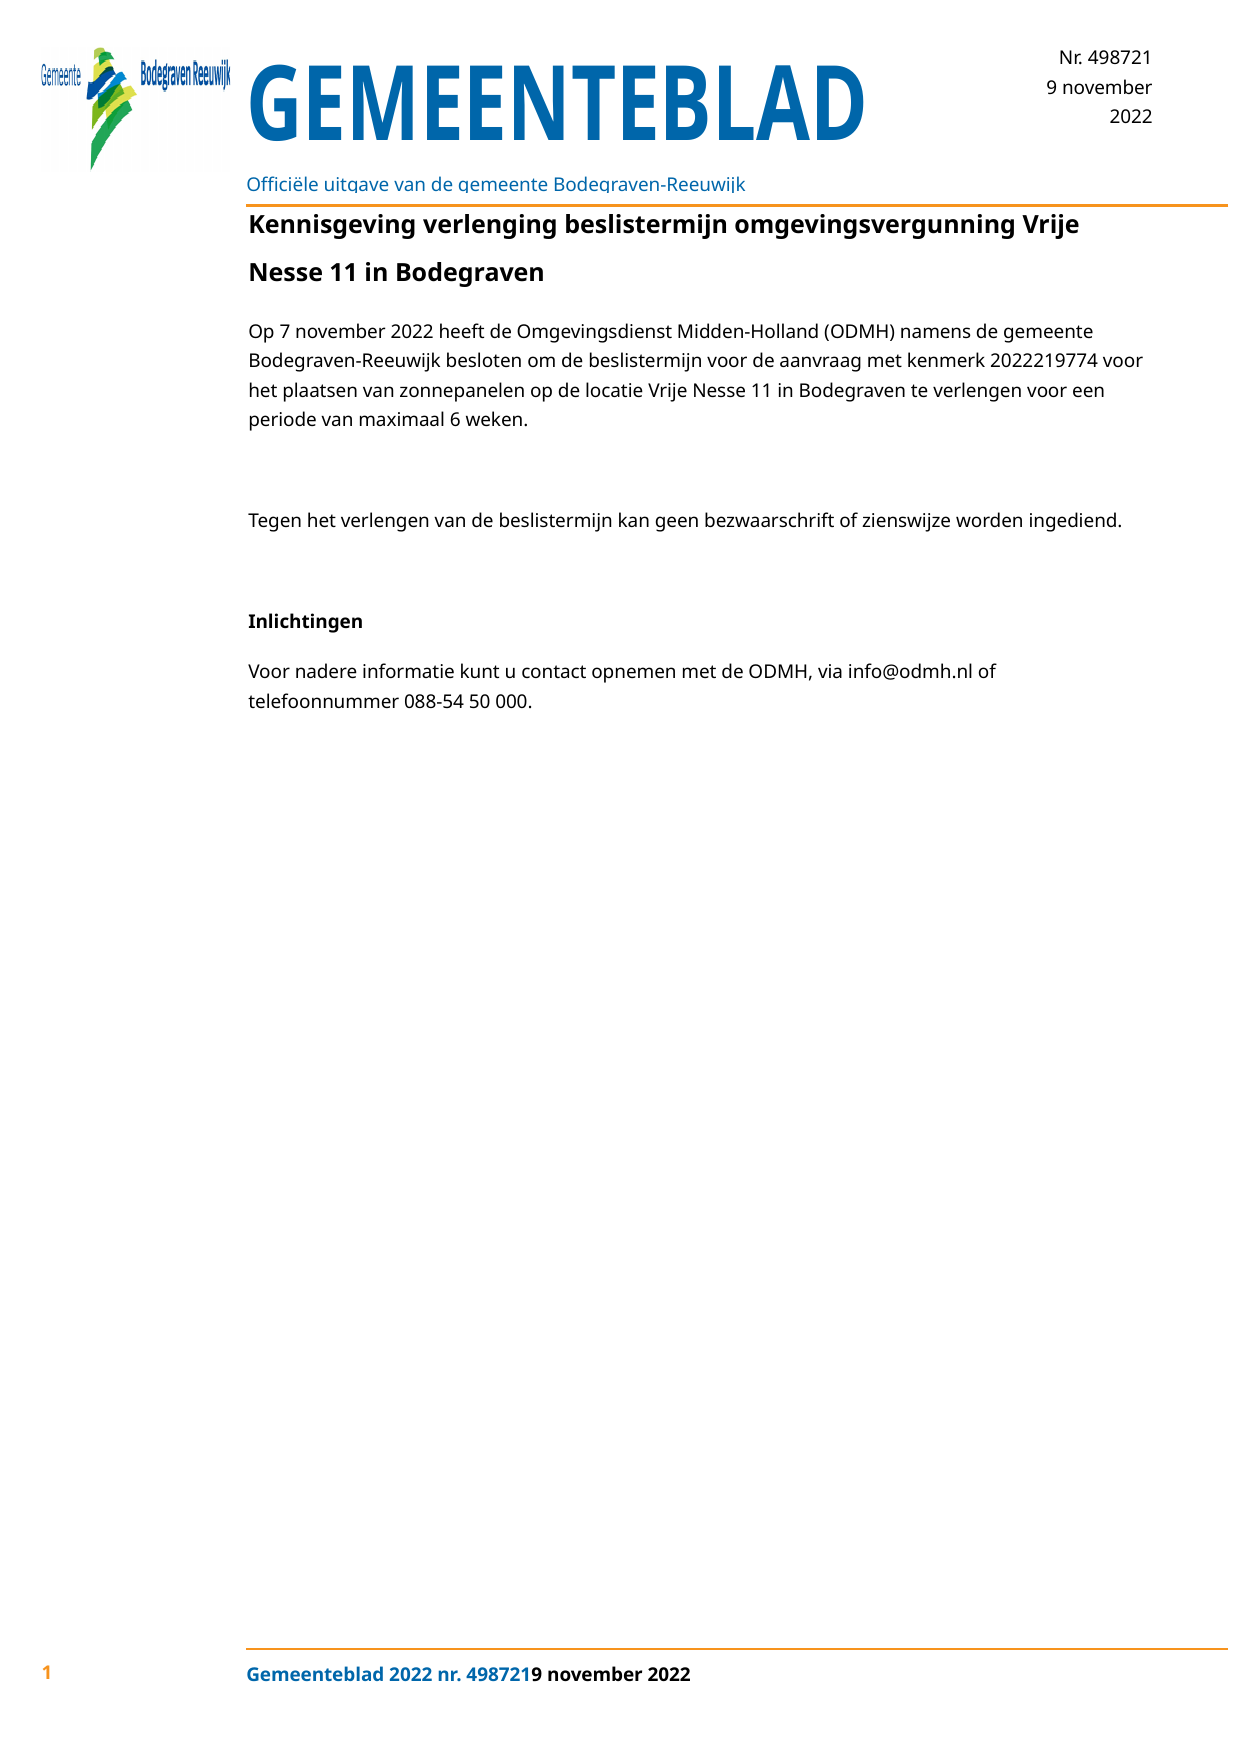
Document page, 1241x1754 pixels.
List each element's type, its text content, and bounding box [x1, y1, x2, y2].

text Op 7 november 2022 heeft de Omgevingsdienst Midden-Holland (ODMH) namens de gemeente Bodegraven-Reeuwijk besloten om de beslistermijn voor de aanvraag met kenmerk 2022219774 voor het plaatsen van zonnepanelen op de locatie Vrije Nesse 11 in Bodegraven te verlengen voor een periode van maximaal 6 weken. [248, 318, 1152, 432]
text Tegen het verlengen van de beslistermijn kan geen bezwaarschrift of zienswijze worden ingediend. [248, 507, 1152, 533]
picture [41, 47, 231, 172]
text Kennisgeving verlenging beslistermijn omgevingsvergunning Vrije Nesse 11 in Bodegraven [248, 207, 1152, 288]
text Voor nadere informatie kunt u contact opnemen met de ODMH, via info@odmh.nl of telefoonnummer 088-54 50 000. [248, 659, 1152, 714]
text Inlichtingen [248, 608, 1152, 634]
